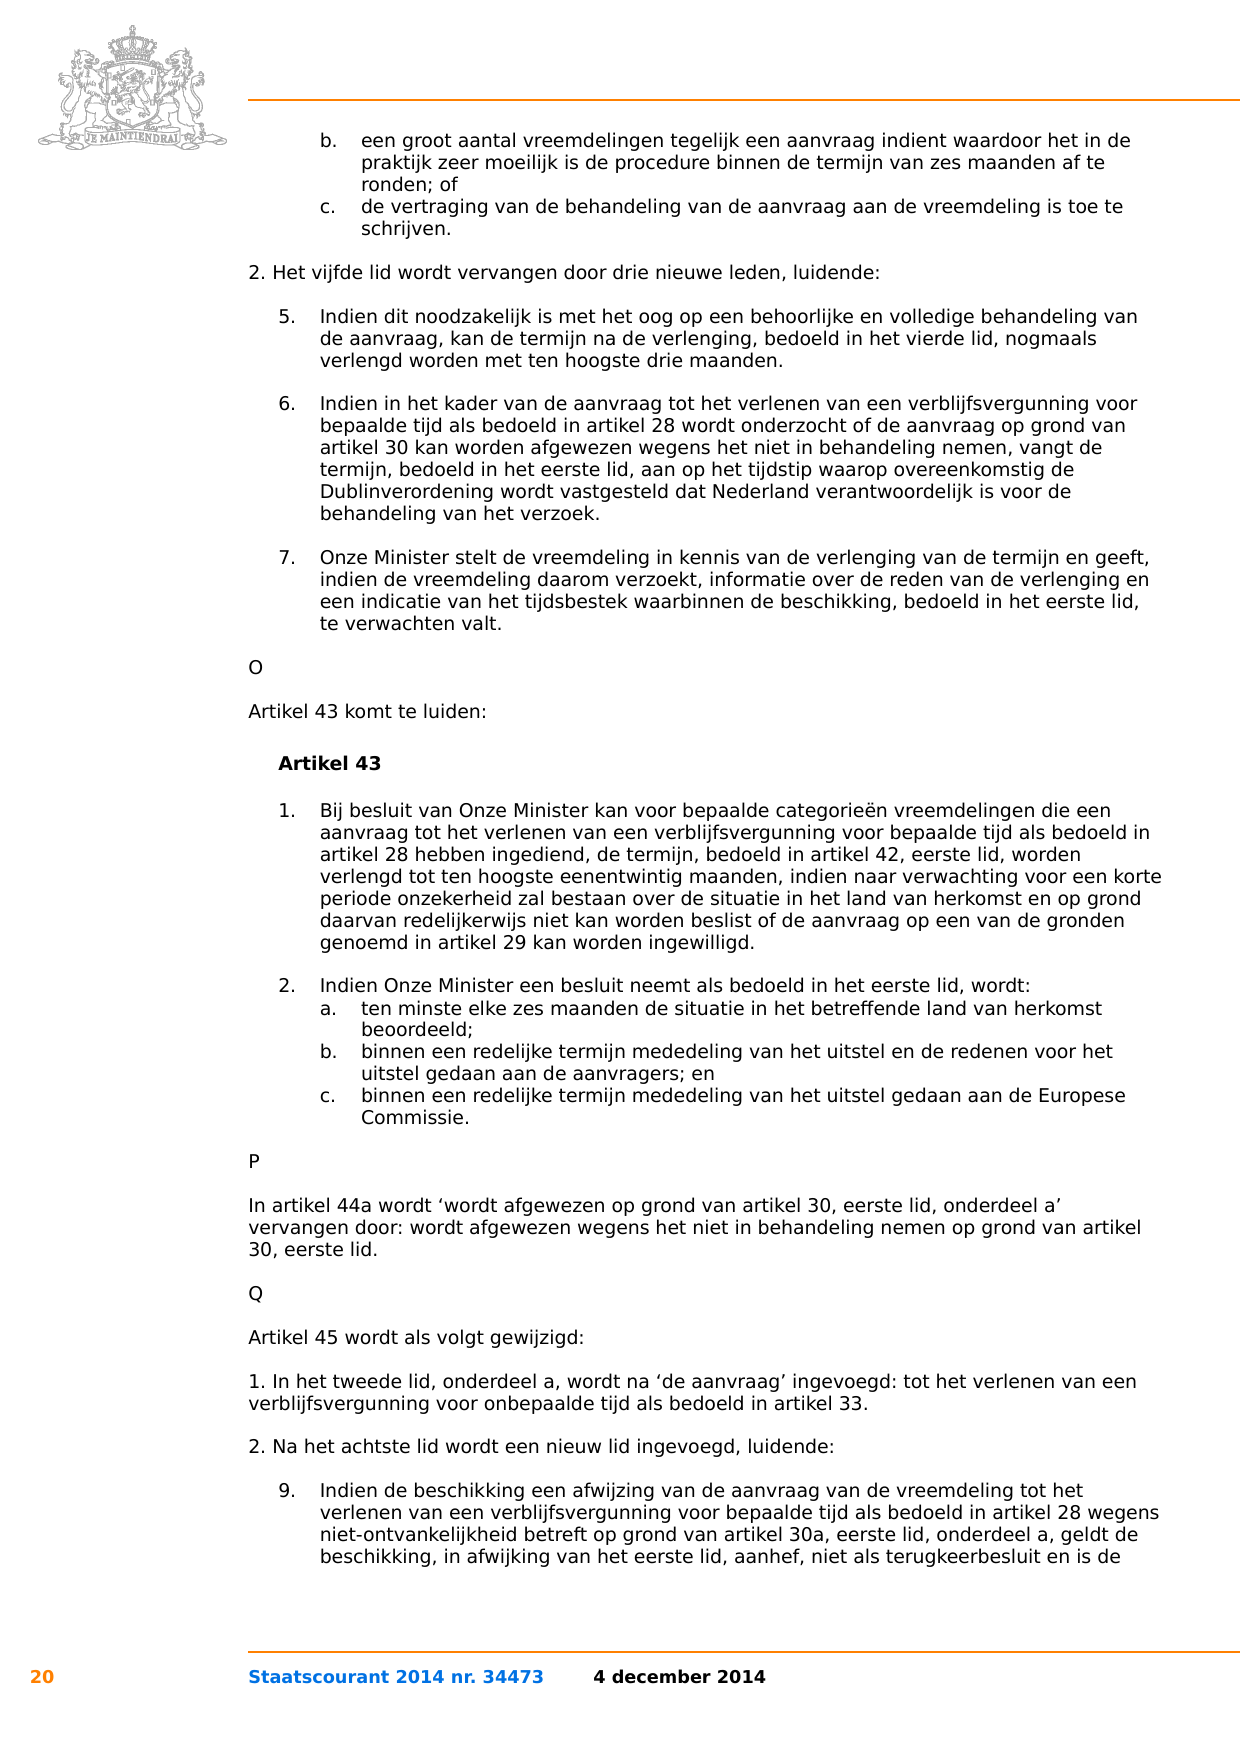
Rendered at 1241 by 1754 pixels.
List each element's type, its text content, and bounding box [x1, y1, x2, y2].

text 6. Indien in het kader van de aanvraag tot het verlenen van een verblijfsvergunning voor bepaalde tijd als bedoeld in artikel 28 wordt onderzocht of de aanvraag op grond van artikel 30 kan worden afgewezen wegens het niet in behandeling nemen, vangt de termijn, bedoeld in het eerste lid, aan op het tijdstip waarop overeenkomstig de Dublinverordening wordt vastgesteld dat Nederland verantwoordelijk is voor de behandeling van het verzoek. [278, 393, 1163, 525]
text c. binnen een redelijke termijn mededeling van het uitstel gedaan aan de Europese Commissie. [319, 1085, 1163, 1129]
text O [248, 657, 1163, 679]
text 1. In het tweede lid, onderdeel a, wordt na ‘de aanvraag’ ingevoegd: tot het verlenen van een verblijfsvergunning voor onbepaalde tijd als bedoeld in artikel 33. [248, 1371, 1163, 1414]
text a. ten minste elke zes maanden de situatie in het betreffende land van herkomst beoordeeld; [319, 997, 1163, 1041]
text 2. Na het achtste lid wordt een nieuw lid ingevoegd, luidende: [248, 1436, 1163, 1458]
text 9. Indien de beschikking een afwijzing van de aanvraag van de vreemdeling tot het verlenen van een verblijfsvergunning voor bepaalde tijd als bedoeld in artikel 28 wegens niet-ontvankelijkheid betreft op grond van artikel 30a, eerste lid, onderdeel a, geldt de beschikking, in afwijking van het eerste lid, aanhef, niet als terugkeerbesluit en is de [278, 1480, 1163, 1568]
text b. binnen een redelijke termijn mededeling van het uitstel en de redenen voor het uitstel gedaan aan de aanvragers; en [319, 1041, 1163, 1085]
text Artikel 45 wordt als volgt gewijzigd: [248, 1327, 1163, 1349]
text 1. Bij besluit van Onze Minister kan voor bepaalde categorieën vreemdelingen die een aanvraag tot het verlenen van een verblijfsvergunning voor bepaalde tijd als bedoeld in artikel 28 hebben ingediend, de termijn, bedoeld in artikel 42, eerste lid, worden verlengd tot ten hoogste eenentwintig maanden, indien naar verwachting voor een korte periode onzekerheid zal bestaan over de situatie in het land van herkomst en op grond daarvan redelijkerwijs niet kan worden beslist of de aanvraag op een van de gronden genoemd in artikel 29 kan worden ingewilligd. [278, 800, 1163, 953]
text c. de vertraging van de behandeling van de aanvraag aan de vreemdeling is toe te schrijven. [319, 196, 1163, 240]
text 2. Het vijfde lid wordt vervangen door drie nieuwe leden, luidende: [248, 262, 1163, 284]
subtitle Artikel 43 [278, 753, 1163, 775]
text b. een groot aantal vreemdelingen tegelijk een aanvraag indient waardoor het in de praktijk zeer moeilijk is de procedure binnen de termijn van zes maanden af te ronden; of [319, 130, 1163, 196]
text In artikel 44a wordt ‘wordt afgewezen op grond van artikel 30, eerste lid, onderdeel a’ vervangen door: wordt afgewezen wegens het niet in behandeling nemen op grond van artikel 30, eerste lid. [248, 1195, 1163, 1261]
text P [248, 1151, 1163, 1173]
text 5. Indien dit noodzakelijk is met het oog op een behoorlijke en volledige behandeling van de aanvraag, kan de termijn na de verlenging, bedoeld in het vierde lid, nogmaals verlengd worden met ten hoogste drie maanden. [278, 306, 1163, 371]
text Q [248, 1283, 1163, 1305]
text Artikel 43 komt te luiden: [248, 701, 1163, 723]
text 7. Onze Minister stelt de vreemdeling in kennis van de verlenging van de termijn en geeft, indien de vreemdeling daarom verzoekt, informatie over de reden van de verlenging en een indicatie van het tijdsbestek waarbinnen de beschikking, bedoeld in het eerste lid, te verwachten valt. [278, 547, 1163, 635]
text 2. Indien Onze Minister een besluit neemt als bedoeld in het eerste lid, wordt: [278, 975, 1163, 997]
picture [38, 25, 227, 150]
